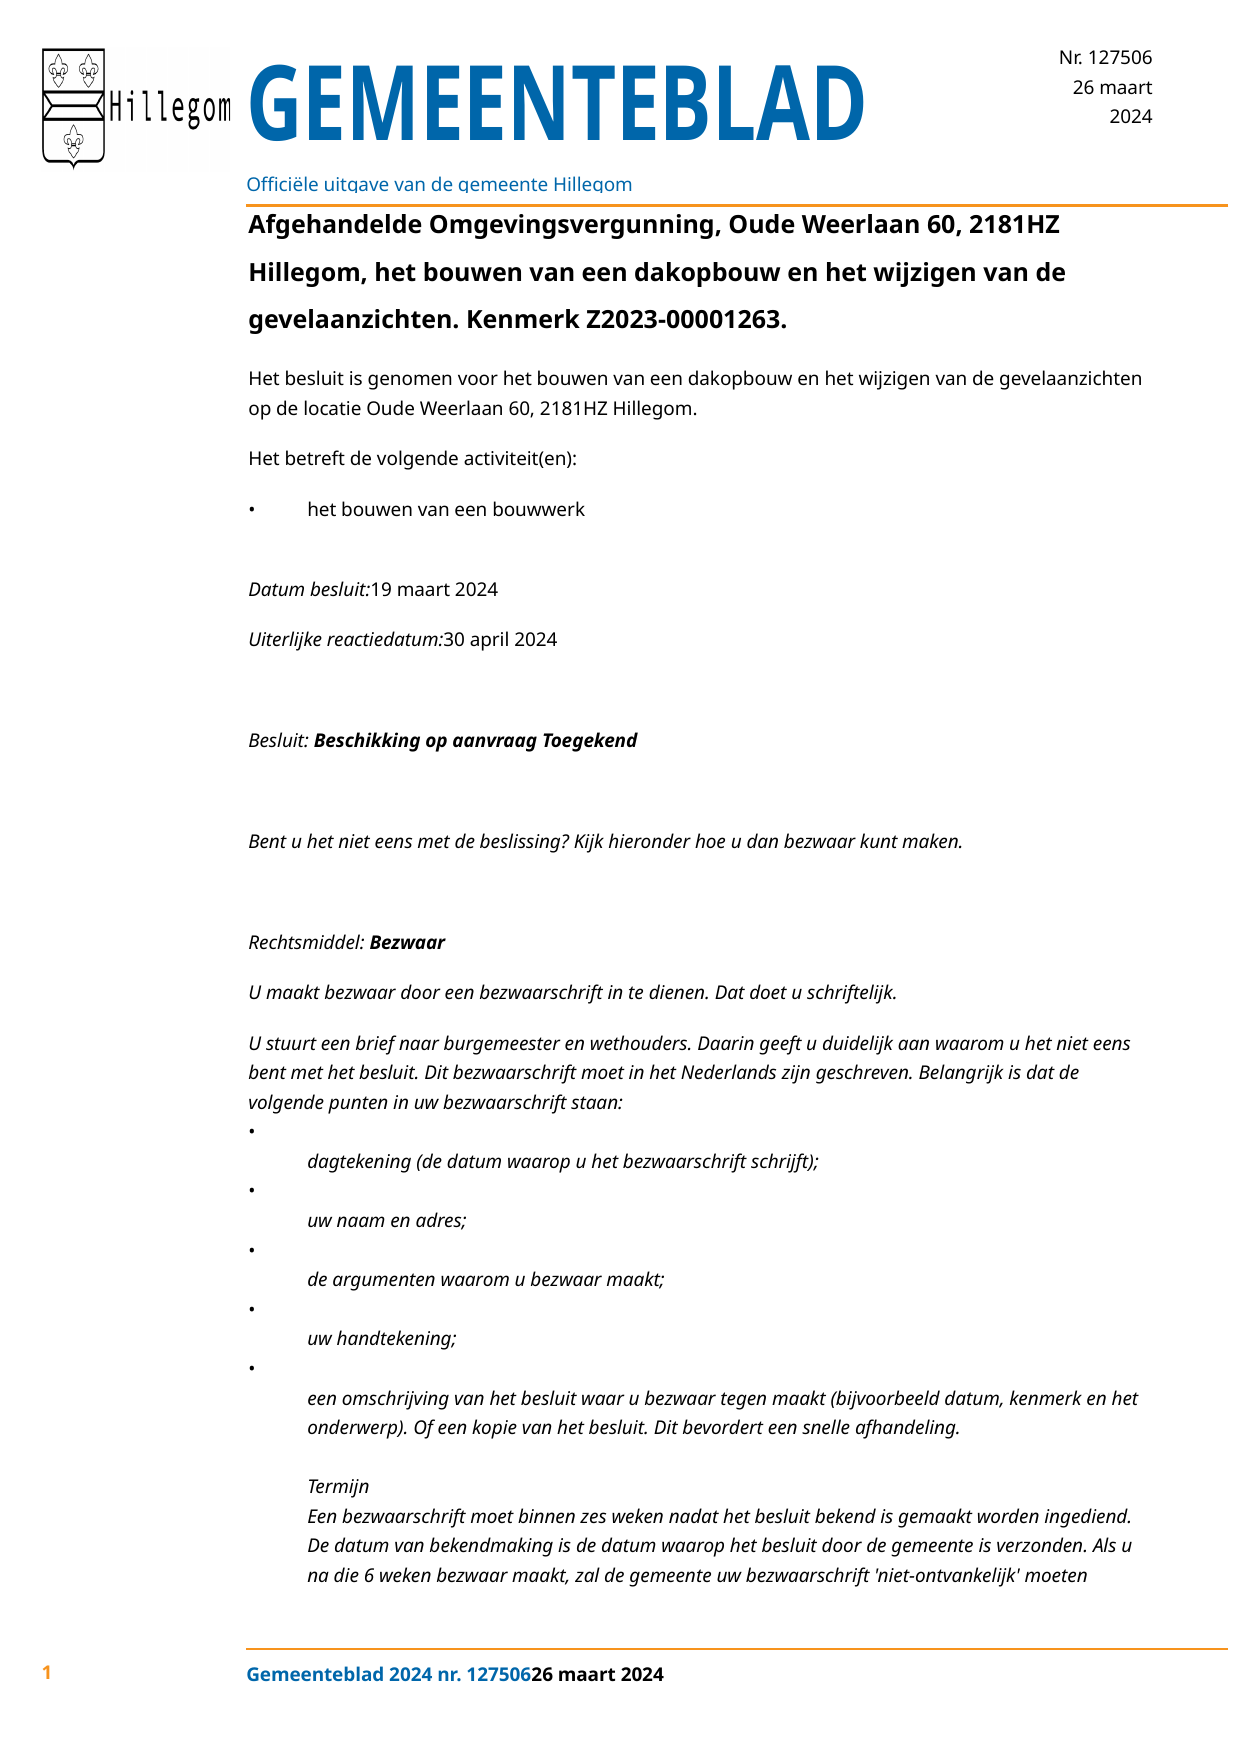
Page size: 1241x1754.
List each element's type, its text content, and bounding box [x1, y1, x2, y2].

list uw handtekening; [248, 1326, 1152, 1351]
list een omschrijving van het besluit waar u bezwaar tegen maakt (bijvoorbeeld datum, kenmerk en het onderwerp). Of een kopie van het besluit. Dit bevordert een snelle afhandeling. [248, 1385, 1152, 1440]
text Uiterlijke reactiedatum:30 april 2024 [248, 626, 1152, 652]
text Rechtsmiddel: Bezwaar [248, 929, 1152, 954]
picture [41, 47, 231, 172]
list dagtekening (de datum waarop u het bezwaarschrift schrijft); [248, 1148, 1152, 1174]
list het bouwen van een bouwwerk [248, 496, 1152, 522]
list Een bezwaarschrift moet binnen zes weken nadat het besluit bekend is gemaakt worden ingediend. De datum van bekendmaking is de datum waarop het besluit door de gemeente is verzonden. Als u na die 6 weken bezwaar maakt, zal de gemeente uw bezwaarschrift 'niet-ontvankelijk' moeten [248, 1503, 1152, 1588]
text U maakt bezwaar door een bezwaarschrift in te dienen. Dat doet u schriftelijk. [248, 979, 1152, 1005]
text Het betreft de volgende activiteit(en): [248, 446, 1152, 471]
text Besluit: Beschikking op aanvraag Toegekend [248, 727, 1152, 753]
list uw naam en adres; [248, 1207, 1152, 1233]
text U stuurt een brief naar burgemeester en wethouders. Daarin geeft u duidelijk aan waarom u het niet eens bent met het besluit. Dit bezwaarschrift moet in het Nederlands zijn geschreven. Belangrijk is dat de volgende punten in uw bezwaarschrift staan: [248, 1030, 1152, 1114]
list Termijn [248, 1473, 1152, 1499]
list de argumenten waarom u bezwaar maakt; [248, 1266, 1152, 1292]
text Het besluit is genomen voor het bouwen van een dakopbouw en het wijzigen van de gevelaanzichten op de locatie Oude Weerlaan 60, 2181HZ Hillegom. [248, 366, 1152, 421]
text Afgehandelde Omgevingsvergunning, Oude Weerlaan 60, 2181HZ Hillegom, het bouwen van een dakopbouw en het wijzigen van de gevelaanzichten. Kenmerk Z2023-00001263. [248, 207, 1152, 336]
text Datum besluit:19 maart 2024 [248, 576, 1152, 602]
text Bent u het niet eens met de beslissing? Kijk hieronder hoe u dan bezwaar kunt maken. [248, 828, 1152, 854]
